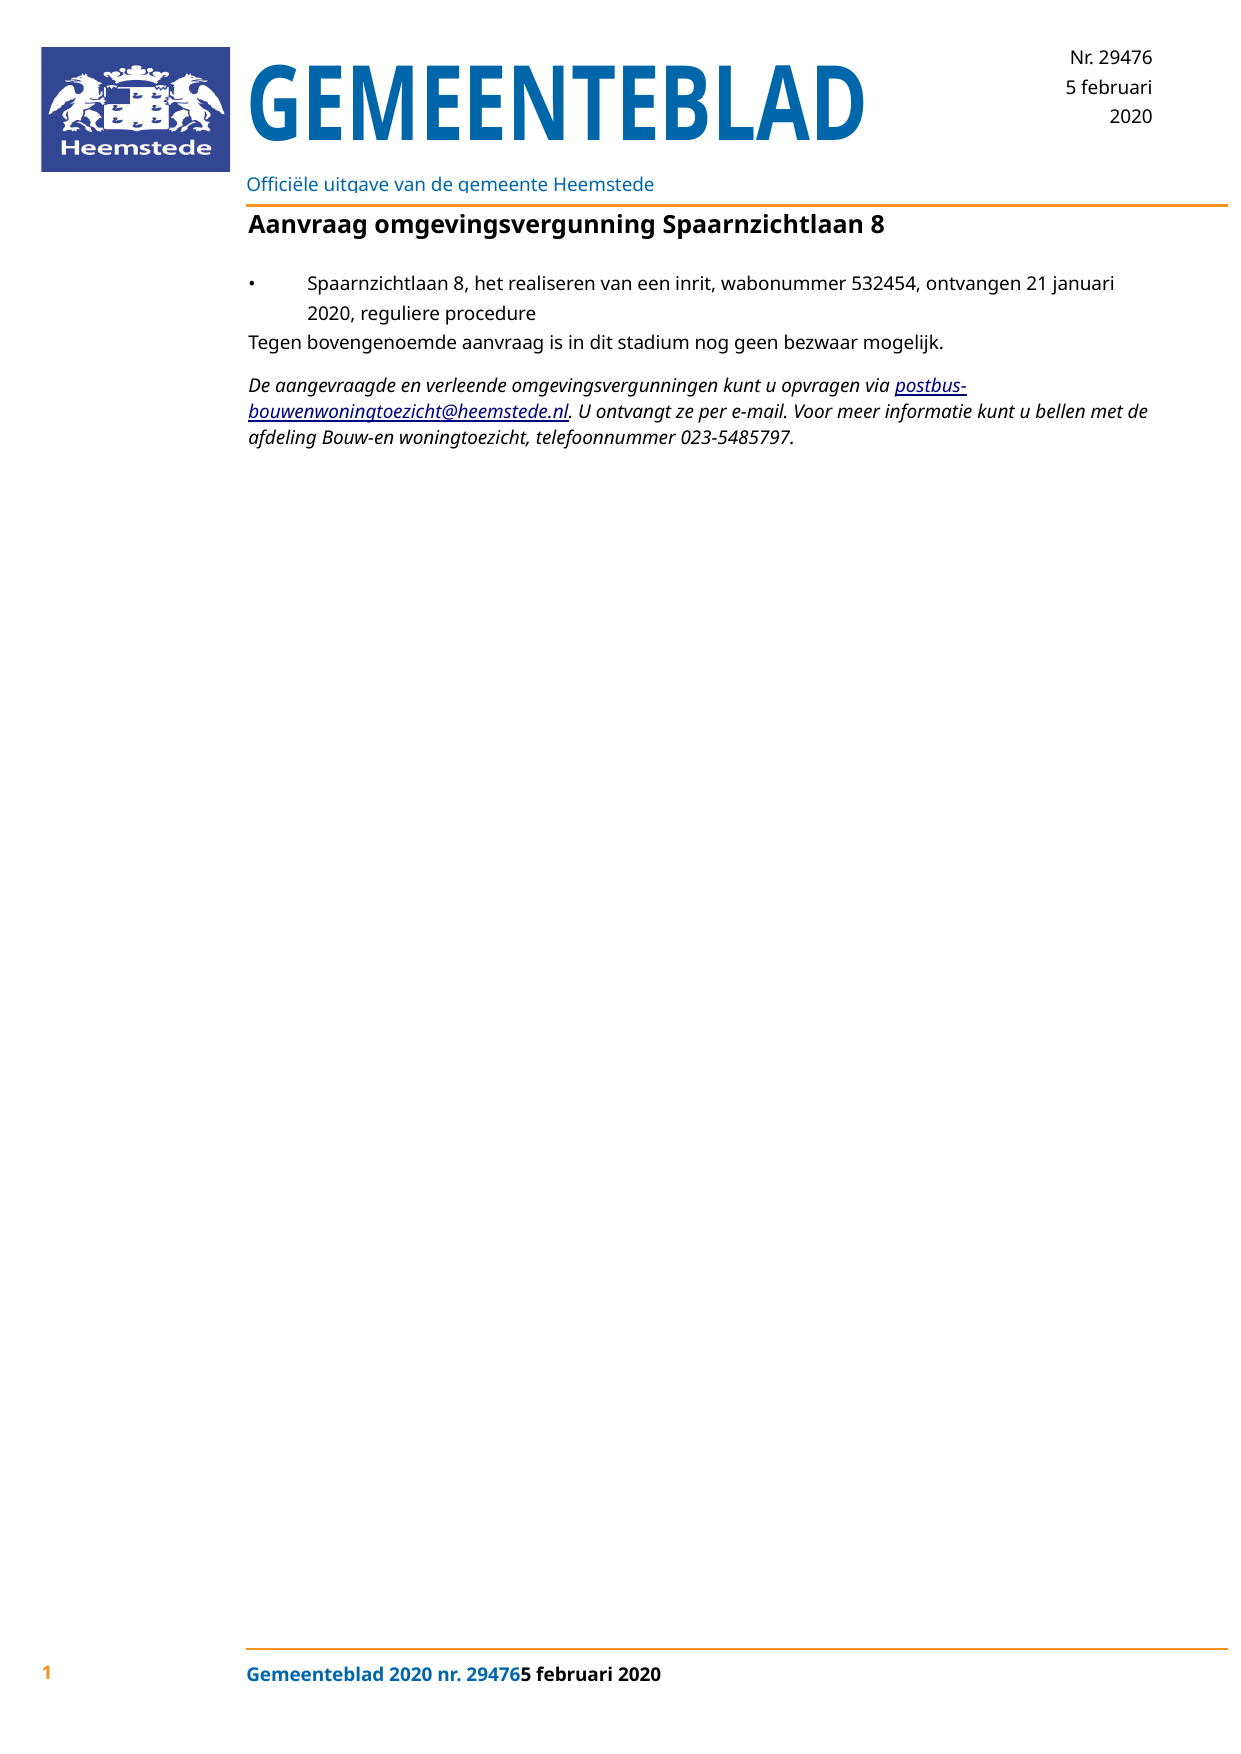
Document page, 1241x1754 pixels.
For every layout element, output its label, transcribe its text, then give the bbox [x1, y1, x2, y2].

text Aanvraag omgevingsvergunning Spaarnzichtlaan 8 [248, 207, 1152, 241]
picture [41, 47, 231, 172]
text De aangevraagde en verleende omgevingsvergunningen kunt u opvragen via postbus-bouwenwoningtoezicht@heemstede.nl. U ontvangt ze per e-mail. Voor meer informatie kunt u bellen met de afdeling Bouw-en woningtoezicht, telefoonnummer 023-5485797. [248, 373, 1152, 450]
list Spaarnzichtlaan 8, het realiseren van een inrit, wabonummer 532454, ontvangen 21 januari 2020, reguliere procedure [248, 270, 1152, 326]
text Tegen bovengenoemde aanvraag is in dit stadium nog geen bezwaar mogelijk. [248, 329, 1152, 355]
